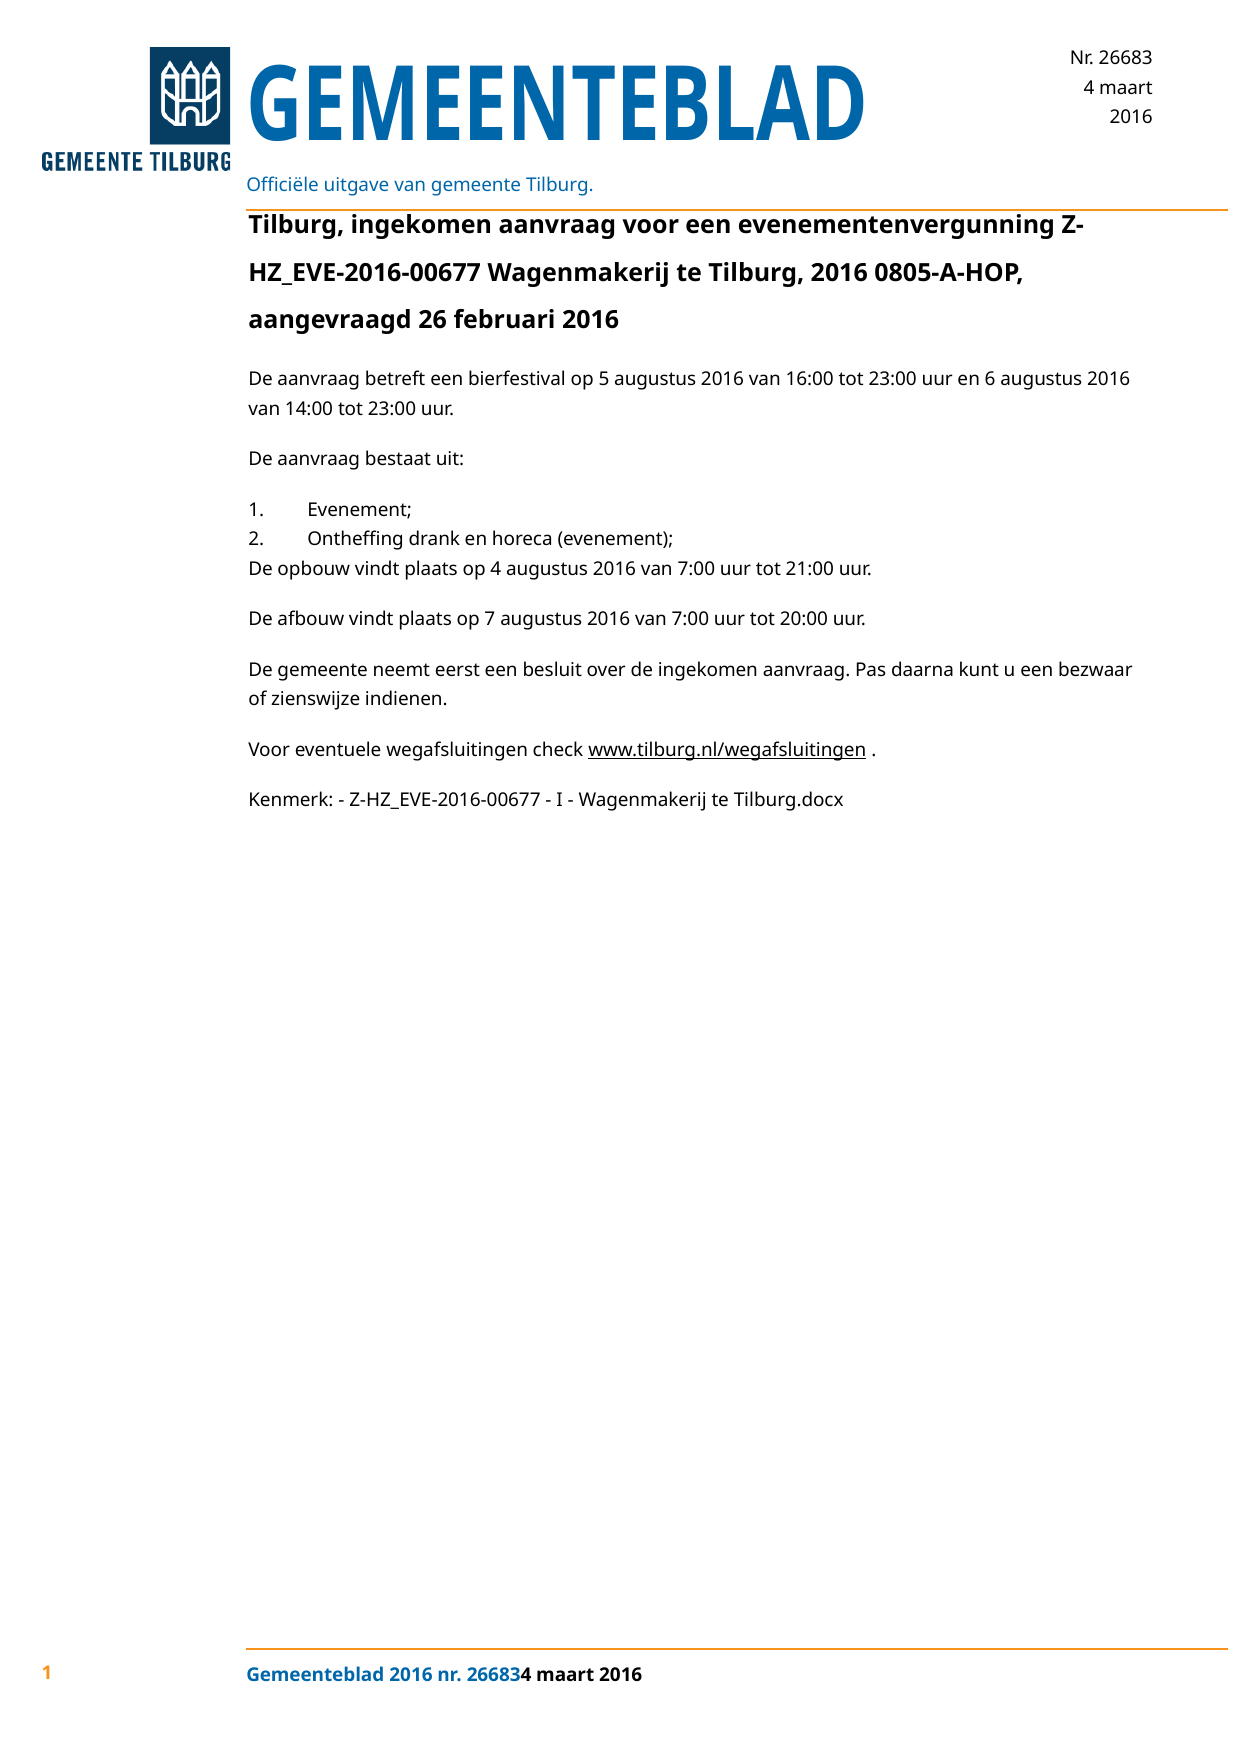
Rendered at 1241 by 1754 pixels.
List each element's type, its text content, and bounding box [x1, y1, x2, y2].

text Voor eventuele wegafsluitingen check www.tilburg.nl/wegafsluitingen . [248, 736, 1152, 762]
text Kenmerk: - Z-HZ_EVE-2016-00677 - I - Wagenmakerij te Tilburg.docx [248, 786, 1152, 812]
text De afbouw vindt plaats op 7 augustus 2016 van 7:00 uur tot 20:00 uur. [248, 606, 1152, 631]
text De gemeente neemt eerst een besluit over de ingekomen aanvraag. Pas daarna kunt u een bezwaar of zienswijze indienen. [248, 656, 1152, 711]
text De aanvraag bestaat uit: [248, 446, 1152, 471]
text De opbouw vindt plaats op 4 augustus 2016 van 7:00 uur tot 21:00 uur. [248, 555, 1152, 581]
list Evenement; [248, 496, 1152, 522]
picture [41, 47, 231, 172]
text De aanvraag betreft een bierfestival op 5 augustus 2016 van 16:00 tot 23:00 uur en 6 augustus 2016 van 14:00 tot 23:00 uur. [248, 366, 1152, 421]
list Ontheffing drank en horeca (evenement); [248, 526, 1152, 551]
text Tilburg, ingekomen aanvraag voor een evenementenvergunning Z-HZ_EVE-2016-00677 Wagenmakerij te Tilburg, 2016 0805-A-HOP, aangevraagd 26 februari 2016 [248, 211, 1152, 336]
